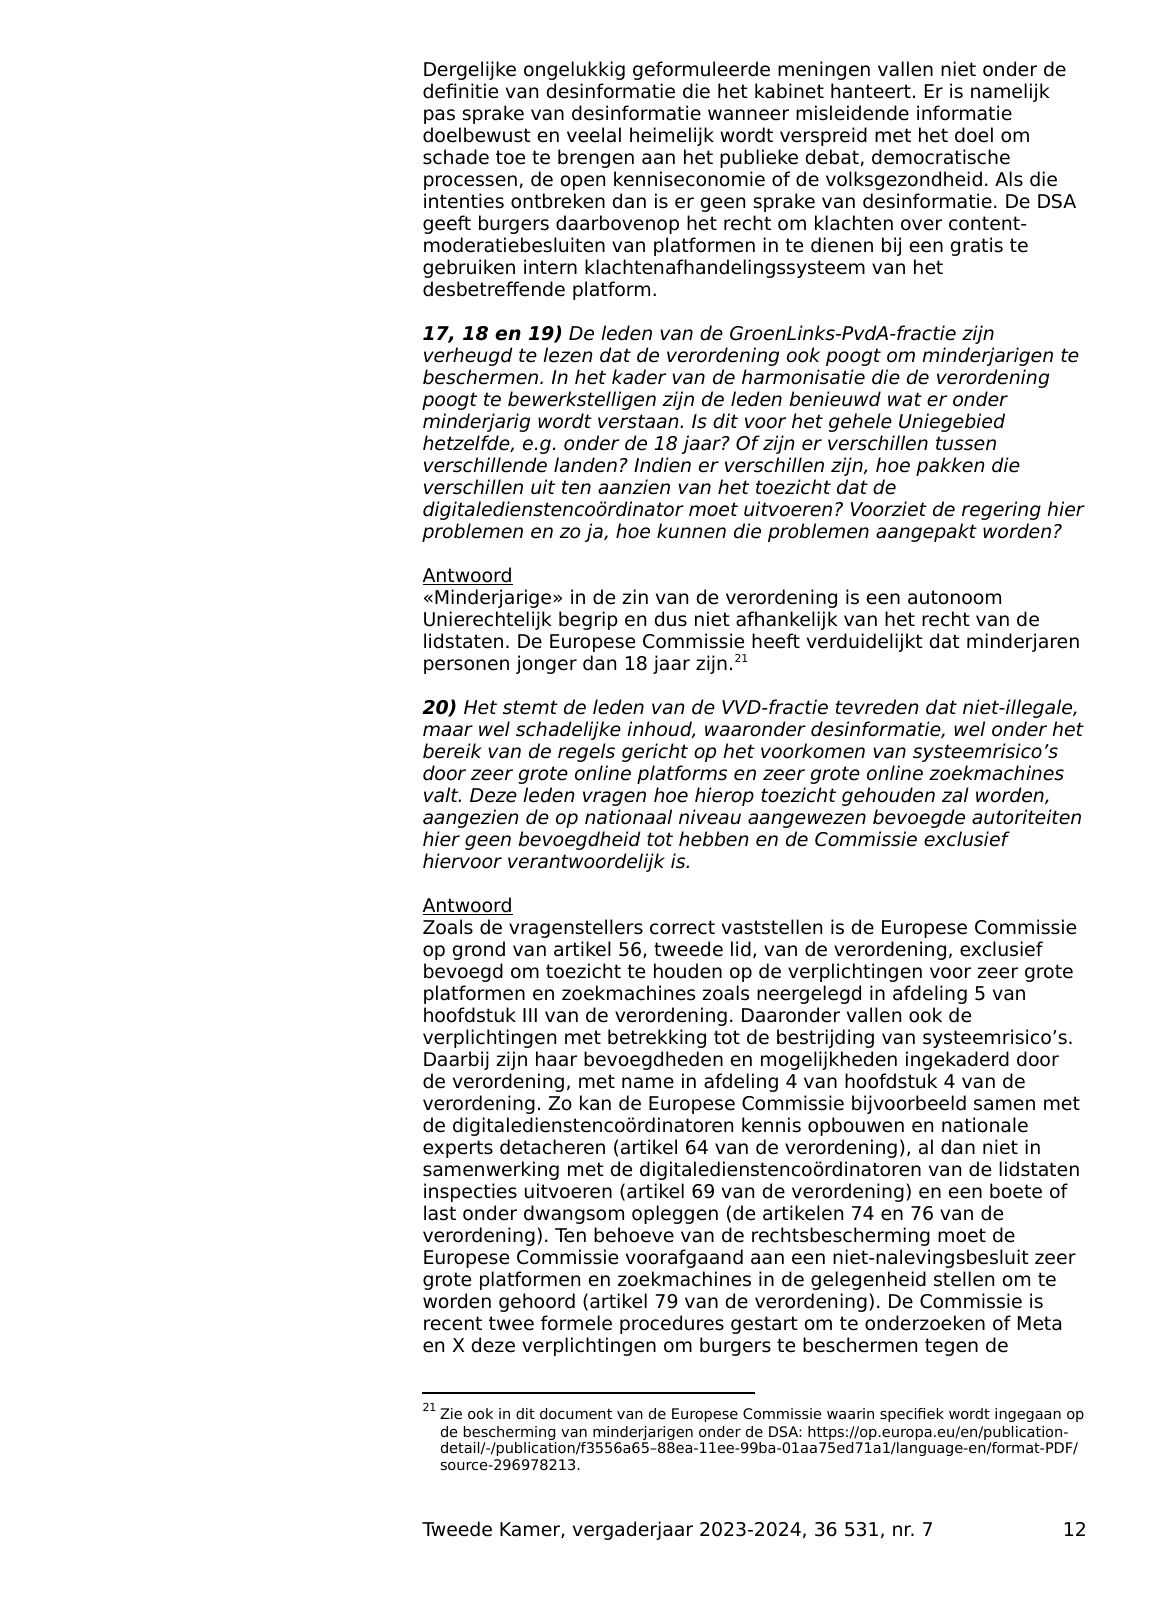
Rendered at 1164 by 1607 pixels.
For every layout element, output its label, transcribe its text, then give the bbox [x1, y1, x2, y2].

text Zie ook in dit document van de Europese Commissie waarin specifiek wordt ingegaan op de bescherming van minderjarigen onder de DSA: https://op.europa.eu/en/publication-detail/-/publication/f3556a65–88ea-11ee-99ba-01aa75ed71a1/language-en/format-PDF/source-296978213. [422, 1402, 1087, 1474]
text Zoals de vragenstellers correct vaststellen is de Europese Commissie op grond van artikel 56, tweede lid, van de verordening, exclusief bevoegd om toezicht te houden op de verplichtingen voor zeer grote platformen en zoekmachines zoals neergelegd in afdeling 5 van hoofdstuk III van de verordening. Daaronder vallen ook de verplichtingen met betrekking tot de bestrijding van systeemrisico’s. Daarbij zijn haar bevoegdheden en mogelijkheden ingekaderd door de verordening, met name in afdeling 4 van hoofdstuk 4 van de verordening. Zo kan de Europese Commissie bijvoorbeeld samen met de digitaledienstencoördinatoren kennis opbouwen en nationale experts detacheren (artikel 64 van de verordening), al dan niet in samenwerking met de digitaledienstencoördinatoren van de lidstaten inspecties uitvoeren (artikel 69 van de verordening) en een boete of last onder dwangsom opleggen (de artikelen 74 en 76 van de verordening). Ten behoeve van de rechtsbescherming moet de Europese Commissie voorafgaand aan een niet-nalevingsbesluit zeer grote platformen en zoekmachines in de gelegenheid stellen om te worden gehoord (artikel 79 van de verordening). De Commissie is recent twee formele procedures gestart om te onderzoeken of Meta en X deze verplichtingen om burgers te beschermen tegen de [422, 917, 1087, 1357]
text «Minderjarige» in de zin van de verordening is een autonoom Unierechtelijk begrip en dus niet afhankelijk van het recht van de lidstaten. De Europese Commissie heeft verduidelijkt dat minderjaren personen jonger dan 18 jaar zijn. [422, 587, 1087, 675]
text Antwoord [422, 565, 1087, 587]
text Antwoord [422, 895, 1087, 917]
text 17, 18 en 19) De leden van de GroenLinks-PvdA-fractie zijn verheugd te lezen dat de verordening ook poogt om minderjarigen te beschermen. In het kader van de harmonisatie die de verordening poogt te bewerkstelligen zijn de leden benieuwd wat er onder minderjarig wordt verstaan. Is dit voor het gehele Uniegebied hetzelfde, e.g. onder de 18 jaar? Of zijn er verschillen tussen verschillende landen? Indien er verschillen zijn, hoe pakken die verschillen uit ten aanzien van het toezicht dat de digitaledienstencoördinator moet uitvoeren? Voorziet de regering hier problemen en zo ja, hoe kunnen die problemen aangepakt worden? [422, 323, 1087, 543]
text 20) Het stemt de leden van de VVD-fractie tevreden dat niet-illegale, maar wel schadelijke inhoud, waaronder desinformatie, wel onder het bereik van de regels gericht op het voorkomen van systeemrisico’s door zeer grote online platforms en zeer grote online zoekmachines valt. Deze leden vragen hoe hierop toezicht gehouden zal worden, aangezien de op nationaal niveau aangewezen bevoegde autoriteiten hier geen bevoegdheid tot hebben en de Commissie exclusief hiervoor verantwoordelijk is. [422, 697, 1087, 873]
text Dergelijke ongelukkig geformuleerde meningen vallen niet onder de definitie van desinformatie die het kabinet hanteert. Er is namelijk pas sprake van desinformatie wanneer misleidende informatie doelbewust en veelal heimelijk wordt verspreid met het doel om schade toe te brengen aan het publieke debat, democratische processen, de open kenniseconomie of de volksgezondheid. Als die intenties ontbreken dan is er geen sprake van desinformatie. De DSA geeft burgers daarbovenop het recht om klachten over content-moderatiebesluiten van platformen in te dienen bij een gratis te gebruiken intern klachtenafhandelingssysteem van het desbetreffende platform. [422, 59, 1087, 301]
